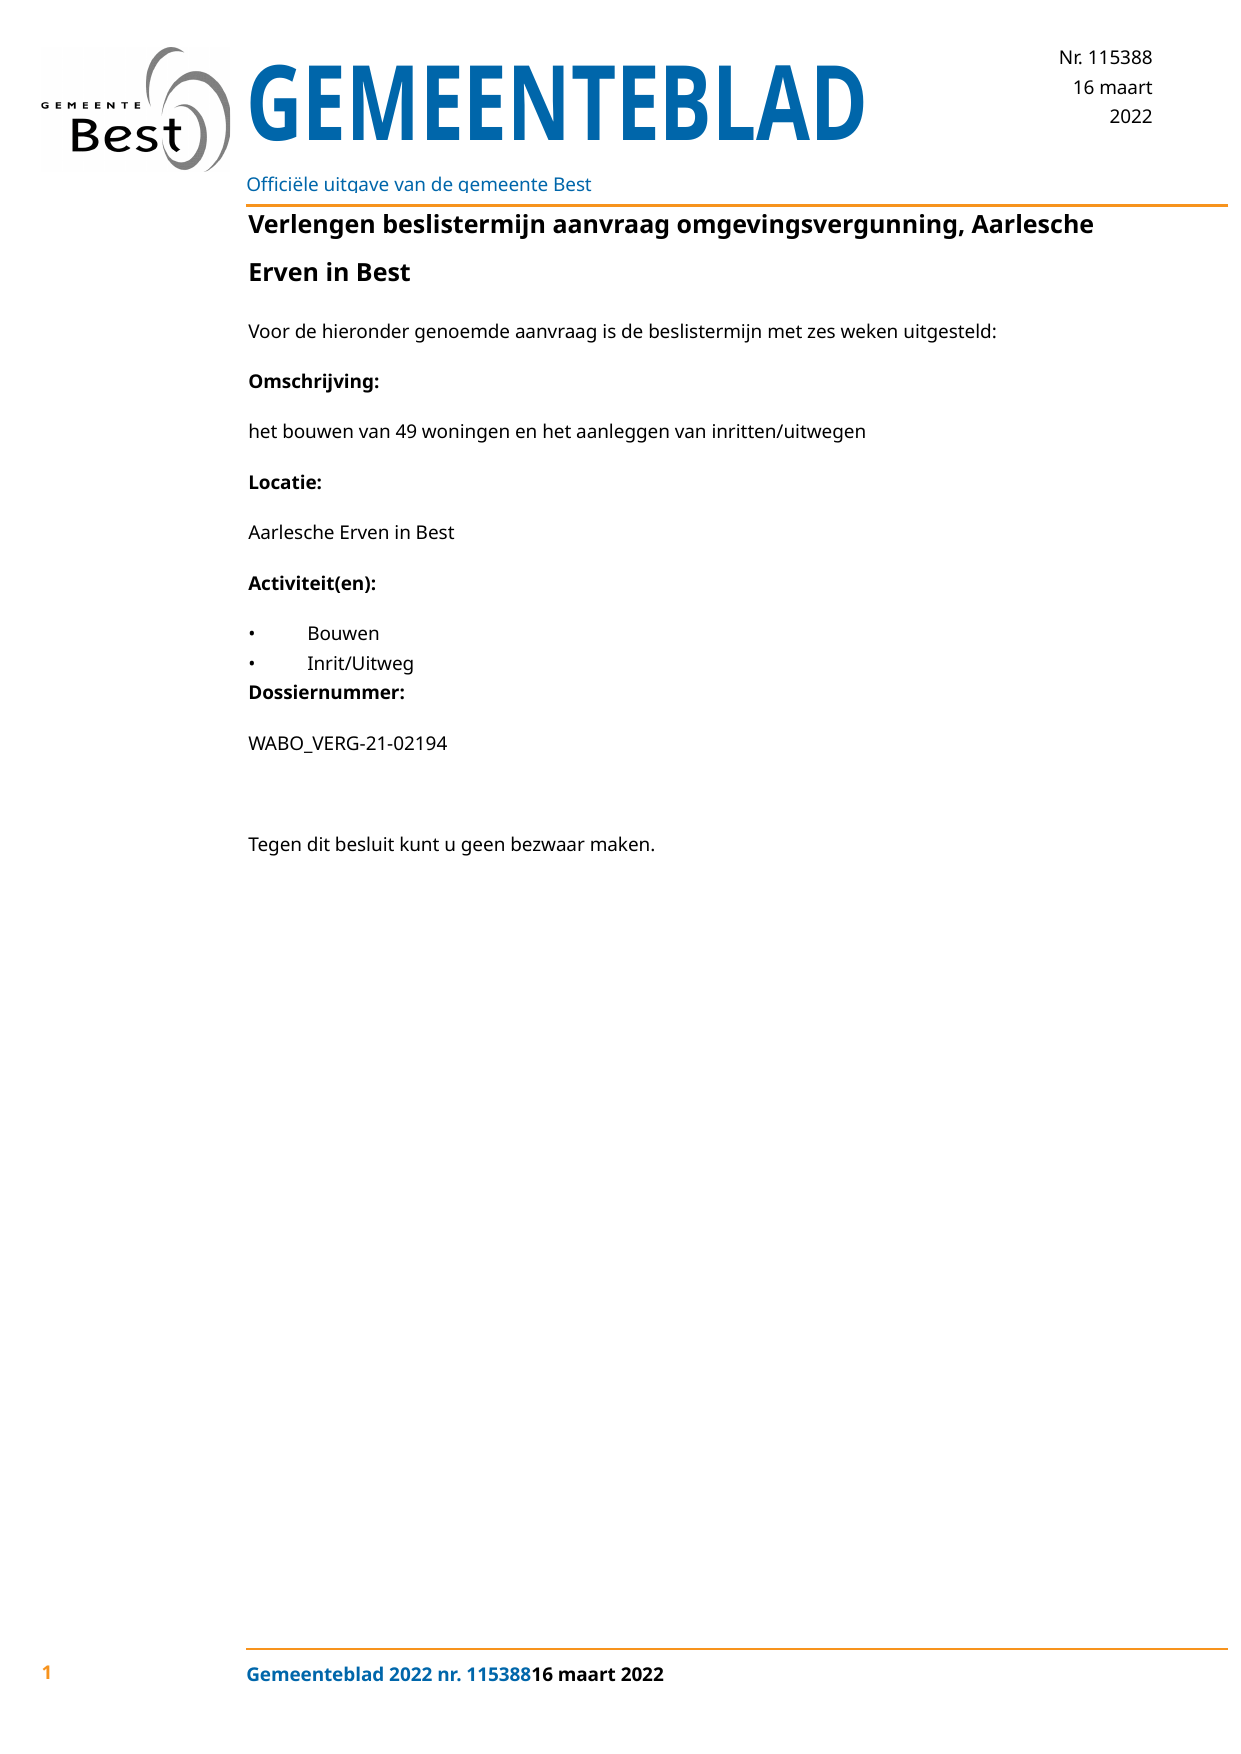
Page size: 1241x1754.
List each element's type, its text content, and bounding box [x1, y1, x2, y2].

text Tegen dit besluit kunt u geen bezwaar maken. [248, 831, 1152, 857]
text het bouwen van 49 woningen en het aanleggen van inritten/uitwegen [248, 419, 1152, 444]
text Activiteit(en): [248, 570, 1152, 596]
text Omschrijving: [248, 368, 1152, 394]
text WABO_VERG-21-02194 [248, 730, 1152, 756]
list Inrit/Uitweg [248, 650, 1152, 676]
text Locatie: [248, 469, 1152, 495]
picture [41, 47, 231, 172]
text Verlengen beslistermijn aanvraag omgevingsvergunning, Aarlesche Erven in Best [248, 207, 1152, 288]
list Bouwen [248, 620, 1152, 646]
text Aarlesche Erven in Best [248, 519, 1152, 545]
text Dossiernummer: [248, 679, 1152, 705]
text Voor de hieronder genoemde aanvraag is de beslistermijn met zes weken uitgesteld: [248, 318, 1152, 344]
